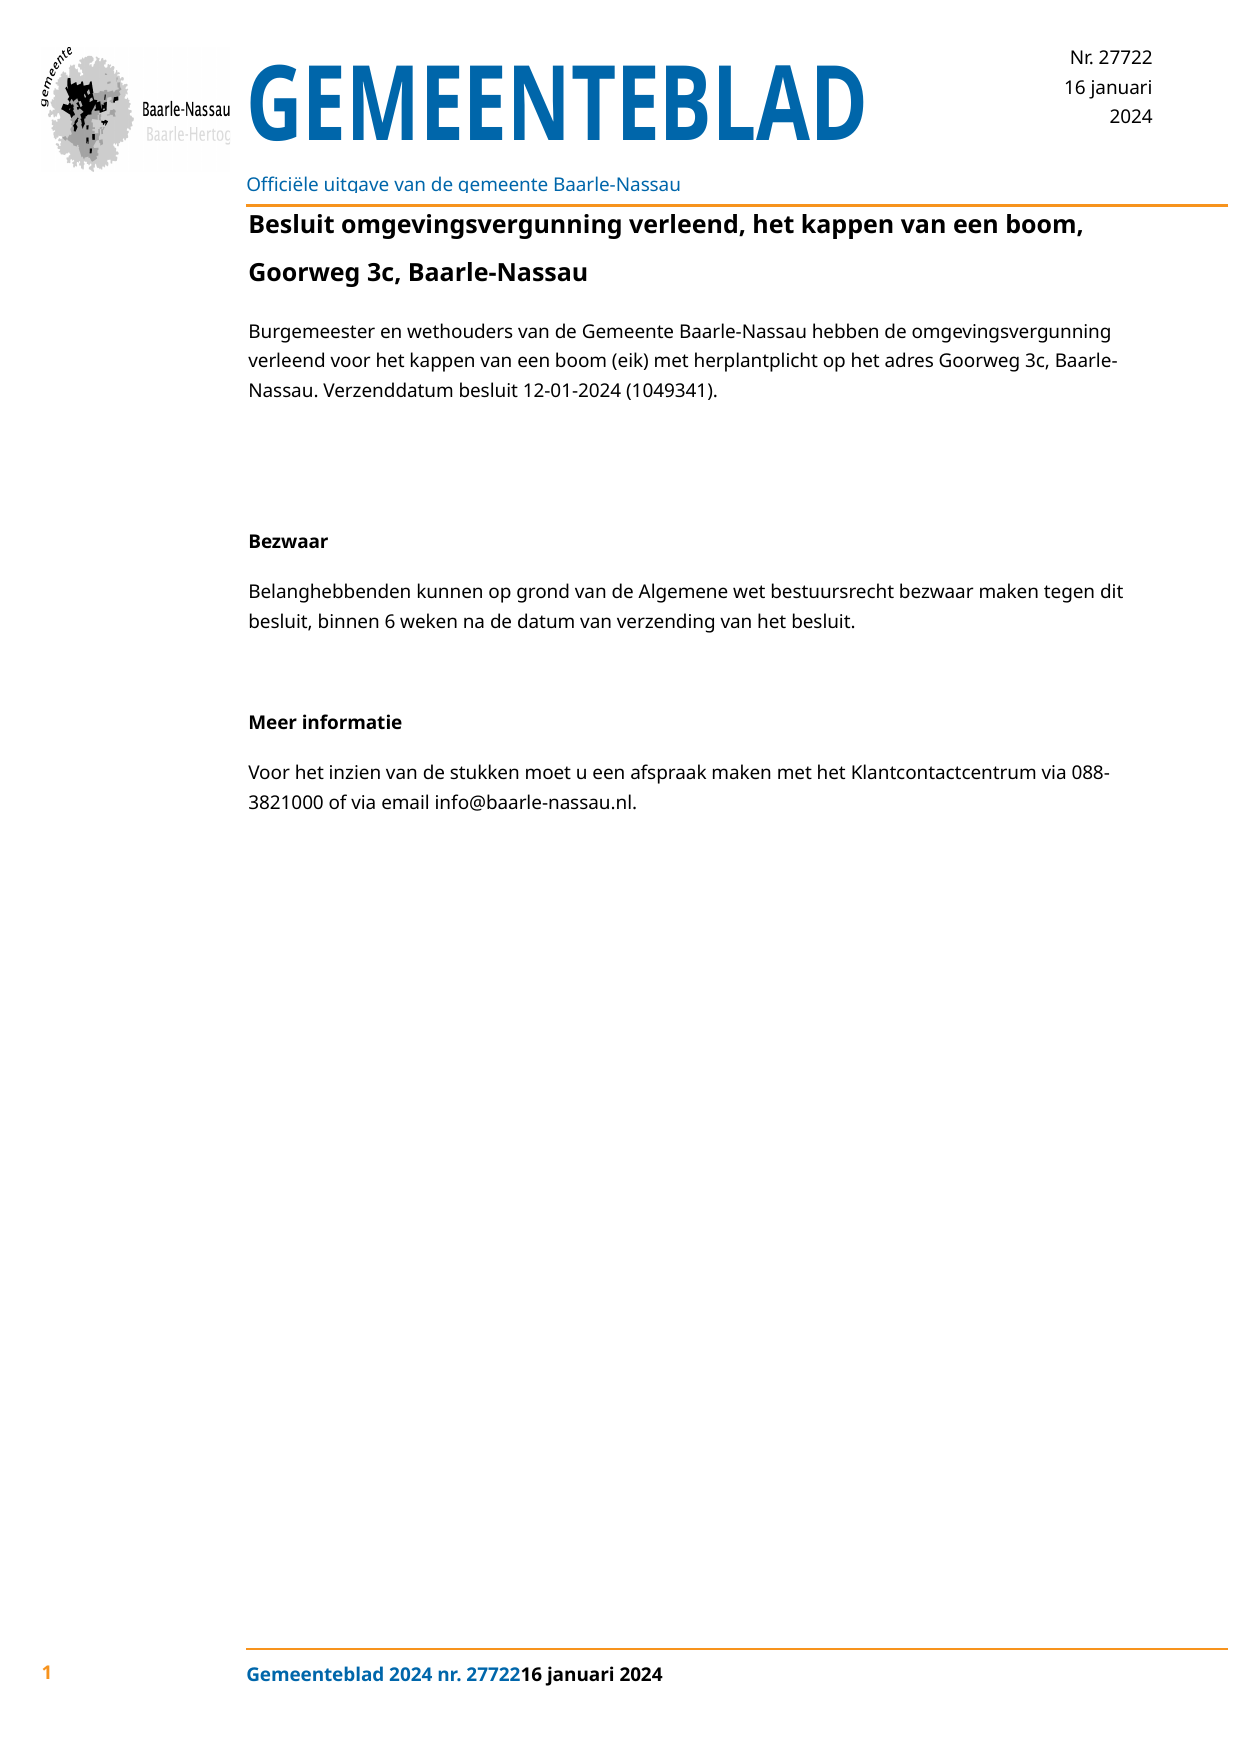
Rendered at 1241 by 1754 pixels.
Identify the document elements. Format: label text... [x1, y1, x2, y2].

text Bezwaar [248, 528, 1152, 554]
text Besluit omgevingsvergunning verleend, het kappen van een boom, Goorweg 3c, Baarle-Nassau [248, 207, 1152, 288]
text Voor het inzien van de stukken moet u een afspraak maken met het Klantcontactcentrum via 088-3821000 of via email info@baarle-nassau.nl. [248, 759, 1152, 815]
text Belanghebbenden kunnen op grond van de Algemene wet bestuursrecht bezwaar maken tegen dit besluit, binnen 6 weken na de datum van verzending van het besluit. [248, 579, 1152, 634]
text Burgemeester en wethouders van de Gemeente Baarle-Nassau hebben de omgevingsvergunning verleend voor het kappen van een boom (eik) met herplantplicht op het adres Goorweg 3c, Baarle-Nassau. Verzenddatum besluit 12-01-2024 (1049341). [248, 318, 1152, 403]
picture [41, 47, 231, 172]
text Meer informatie [248, 709, 1152, 735]
